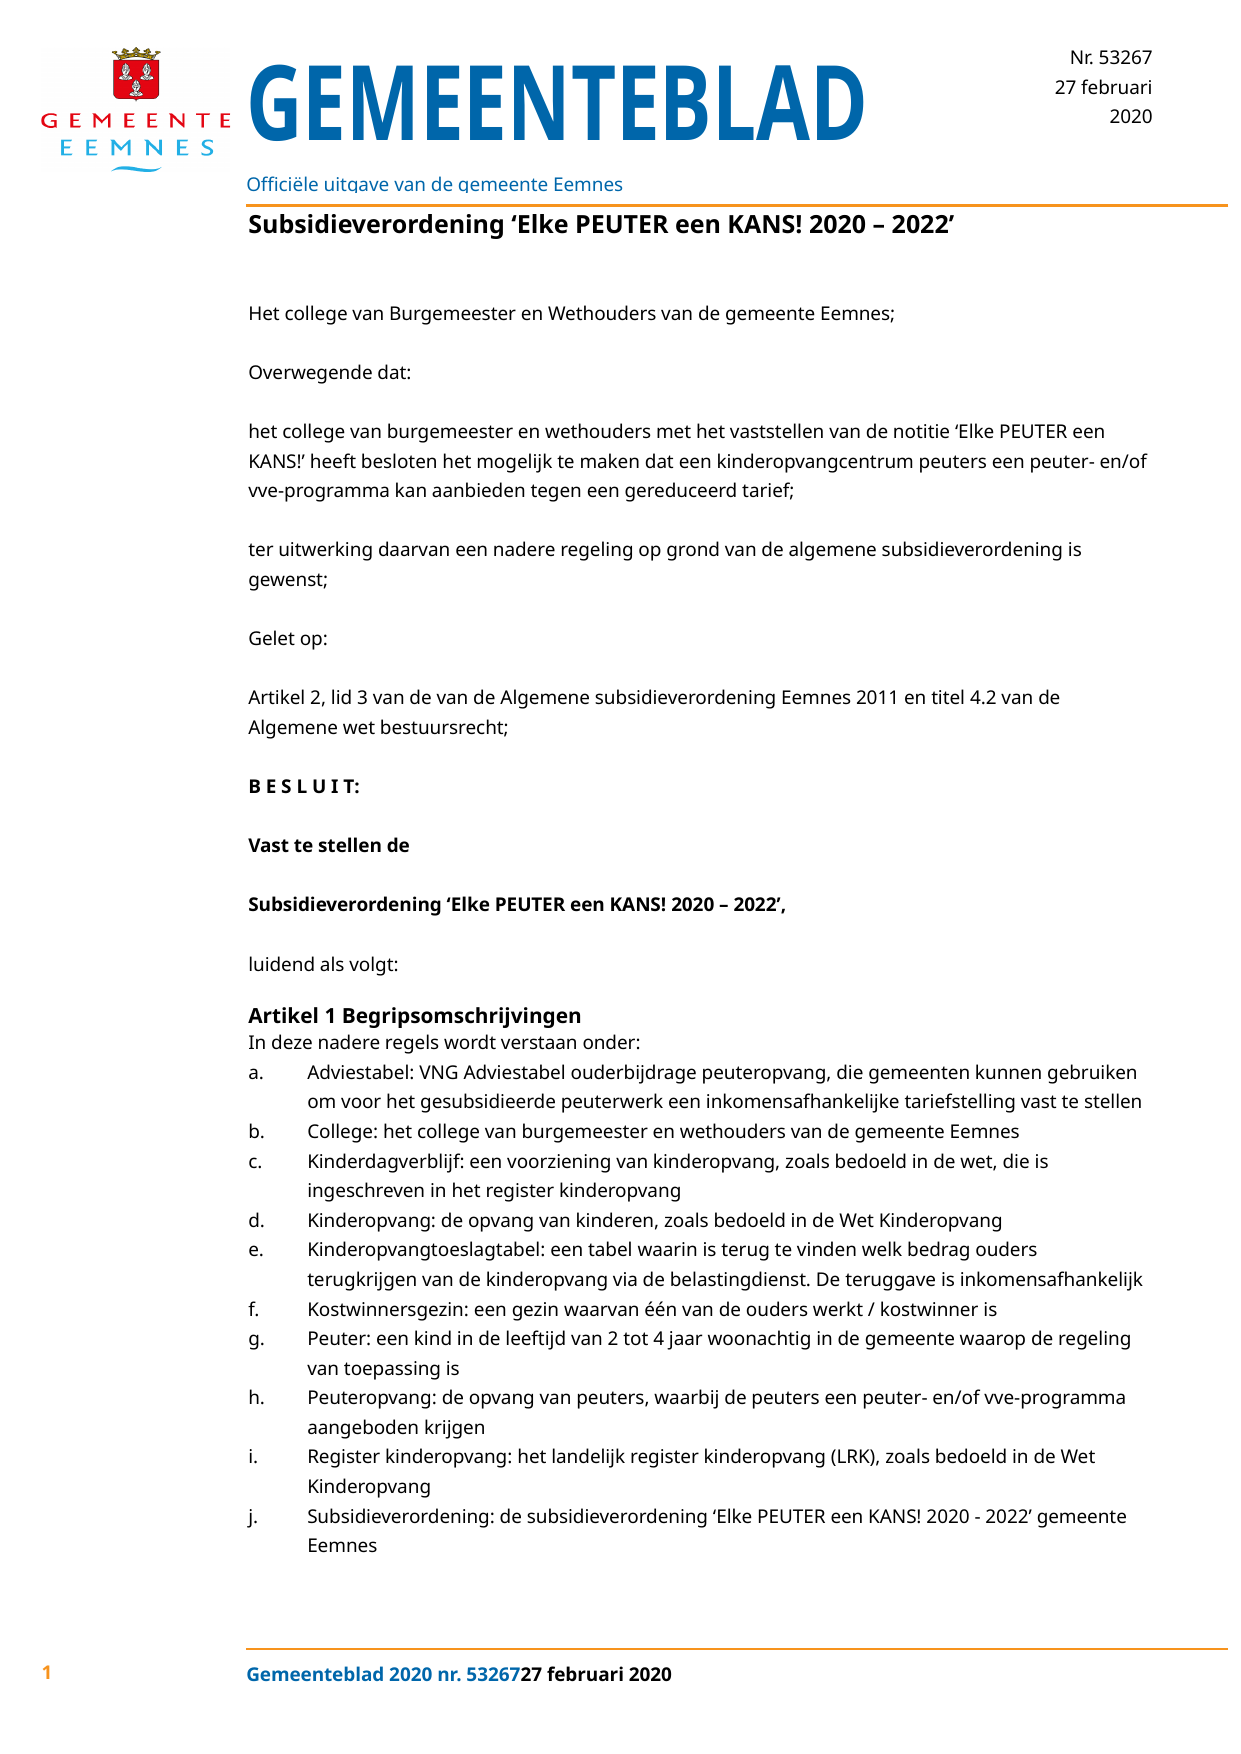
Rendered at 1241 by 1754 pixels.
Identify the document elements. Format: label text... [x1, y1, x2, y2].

list Peuteropvang: de opvang van peuters, waarbij de peuters een peuter- en/of vve-programma aangeboden krijgen [248, 1384, 1152, 1440]
text Artikel 1 Begripsomschrijvingen [248, 1001, 1152, 1029]
text Het college van Burgemeester en Wethouders van de gemeente Eemnes; [248, 300, 1152, 326]
list Register kinderopvang: het landelijk register kinderopvang (LRK), zoals bedoeld in de Wet Kinderopvang [248, 1444, 1152, 1499]
list Kinderdagverblijf: een voorziening van kinderopvang, zoals bedoeld in de wet, die is ingeschreven in het register kinderopvang [248, 1148, 1152, 1203]
text Subsidieverordening ‘Elke PEUTER een KANS! 2020 – 2022’, [248, 892, 1152, 917]
text Artikel 2, lid 3 van de van de Algemene subsidieverordening Eemnes 2011 en titel 4.2 van de Algemene wet bestuursrecht; [248, 684, 1152, 740]
picture [41, 47, 231, 172]
text luidend als volgt: [248, 951, 1152, 976]
text Gelet op: [248, 625, 1152, 651]
list Kinderopvang: de opvang van kinderen, zoals bedoeld in de Wet Kinderopvang [248, 1207, 1152, 1233]
text In deze nadere regels wordt verstaan onder: [248, 1029, 1152, 1055]
text Vast te stellen de [248, 832, 1152, 858]
list Subsidieverordening: de subsidieverordening ‘Elke PEUTER een KANS! 2020 - 2022’ gemeente Eemnes [248, 1503, 1152, 1558]
list Kinderopvangtoeslagtabel: een tabel waarin is terug te vinden welk bedrag ouders terugkrijgen van de kinderopvang via de belastingdienst. De teruggave is inkomensafhankelijk [248, 1237, 1152, 1292]
list Adviestabel: VNG Adviestabel ouderbijdrage peuteropvang, die gemeenten kunnen gebruiken om voor het gesubsidieerde peuterwerk een inkomensafhankelijke tariefstelling vast te stellen [248, 1059, 1152, 1114]
text Overwegende dat: [248, 359, 1152, 385]
text ter uitwerking daarvan een nadere regeling op grond van de algemene subsidieverordening is gewenst; [248, 537, 1152, 592]
text Subsidieverordening ‘Elke PEUTER een KANS! 2020 – 2022’ [248, 207, 1152, 241]
text het college van burgemeester en wethouders met het vaststellen van de notitie ‘Elke PEUTER een KANS!’ heeft besloten het mogelijk te maken dat een kinderopvangcentrum peuters een peuter- en/of vve-programma kan aanbieden tegen een gereduceerd tarief; [248, 418, 1152, 503]
list Kostwinnersgezin: een gezin waarvan één van de ouders werkt / kostwinner is [248, 1296, 1152, 1322]
list College: het college van burgemeester en wethouders van de gemeente Eemnes [248, 1118, 1152, 1144]
text B E S L U I T: [248, 773, 1152, 799]
list Peuter: een kind in de leeftijd van 2 tot 4 jaar woonachtig in de gemeente waarop de regeling van toepassing is [248, 1325, 1152, 1381]
